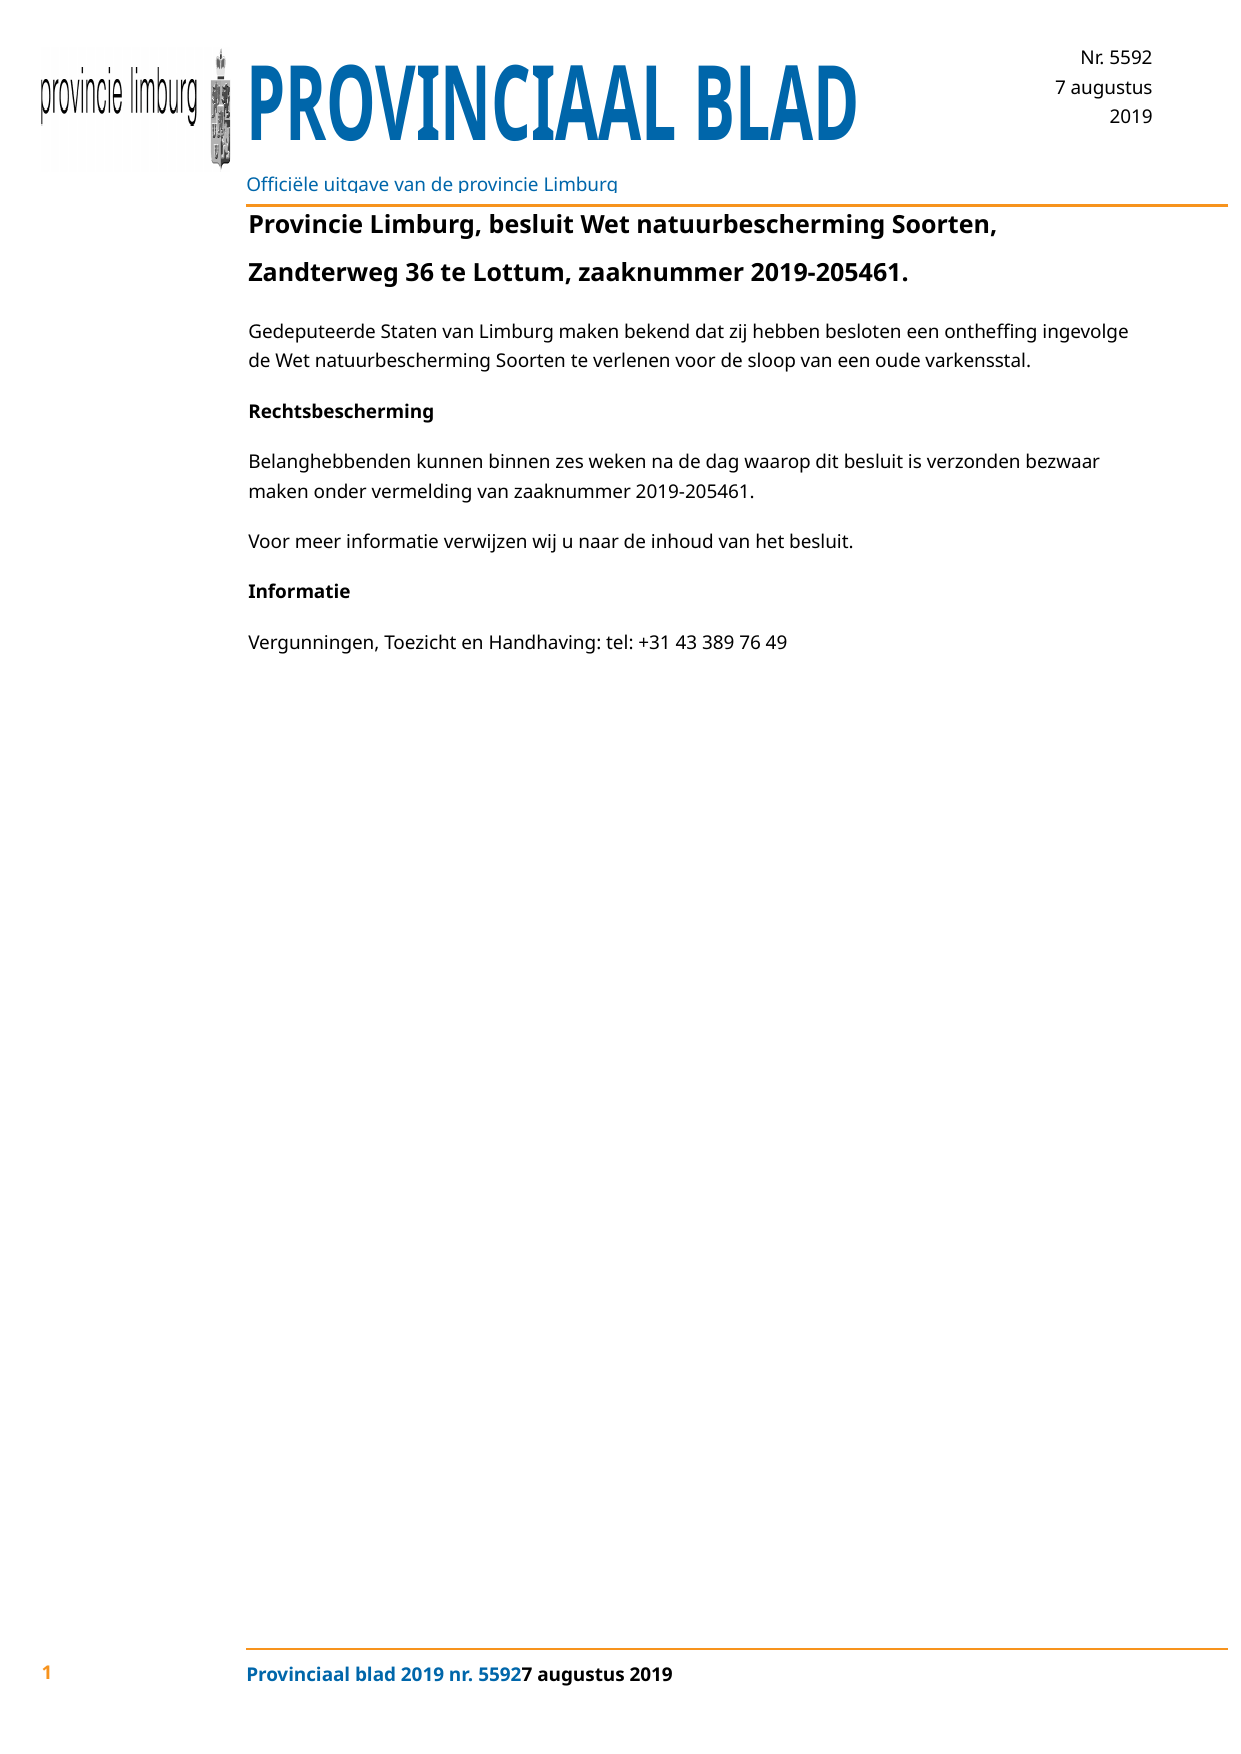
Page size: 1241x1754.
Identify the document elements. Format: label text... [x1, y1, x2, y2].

text Gedeputeerde Staten van Limburg maken bekend dat zij hebben besloten een ontheffing ingevolge de Wet natuurbescherming Soorten te verlenen voor de sloop van een oude varkensstal. [248, 318, 1152, 373]
text Rechtsbescherming [248, 398, 1152, 424]
text Belanghebbenden kunnen binnen zes weken na de dag waarop dit besluit is verzonden bezwaar maken onder vermelding van zaaknummer 2019-205461. [248, 448, 1152, 504]
text Informatie [248, 579, 1152, 604]
text Voor meer informatie verwijzen wij u naar de inhoud van het besluit. [248, 528, 1152, 554]
text Provincie Limburg, besluit Wet natuurbescherming Soorten, Zandterweg 36 te Lottum, zaaknummer 2019-205461. [248, 207, 1152, 288]
picture [41, 47, 231, 172]
text Vergunningen, Toezicht en Handhaving: tel: +31 43 389 76 49 [248, 629, 1152, 655]
